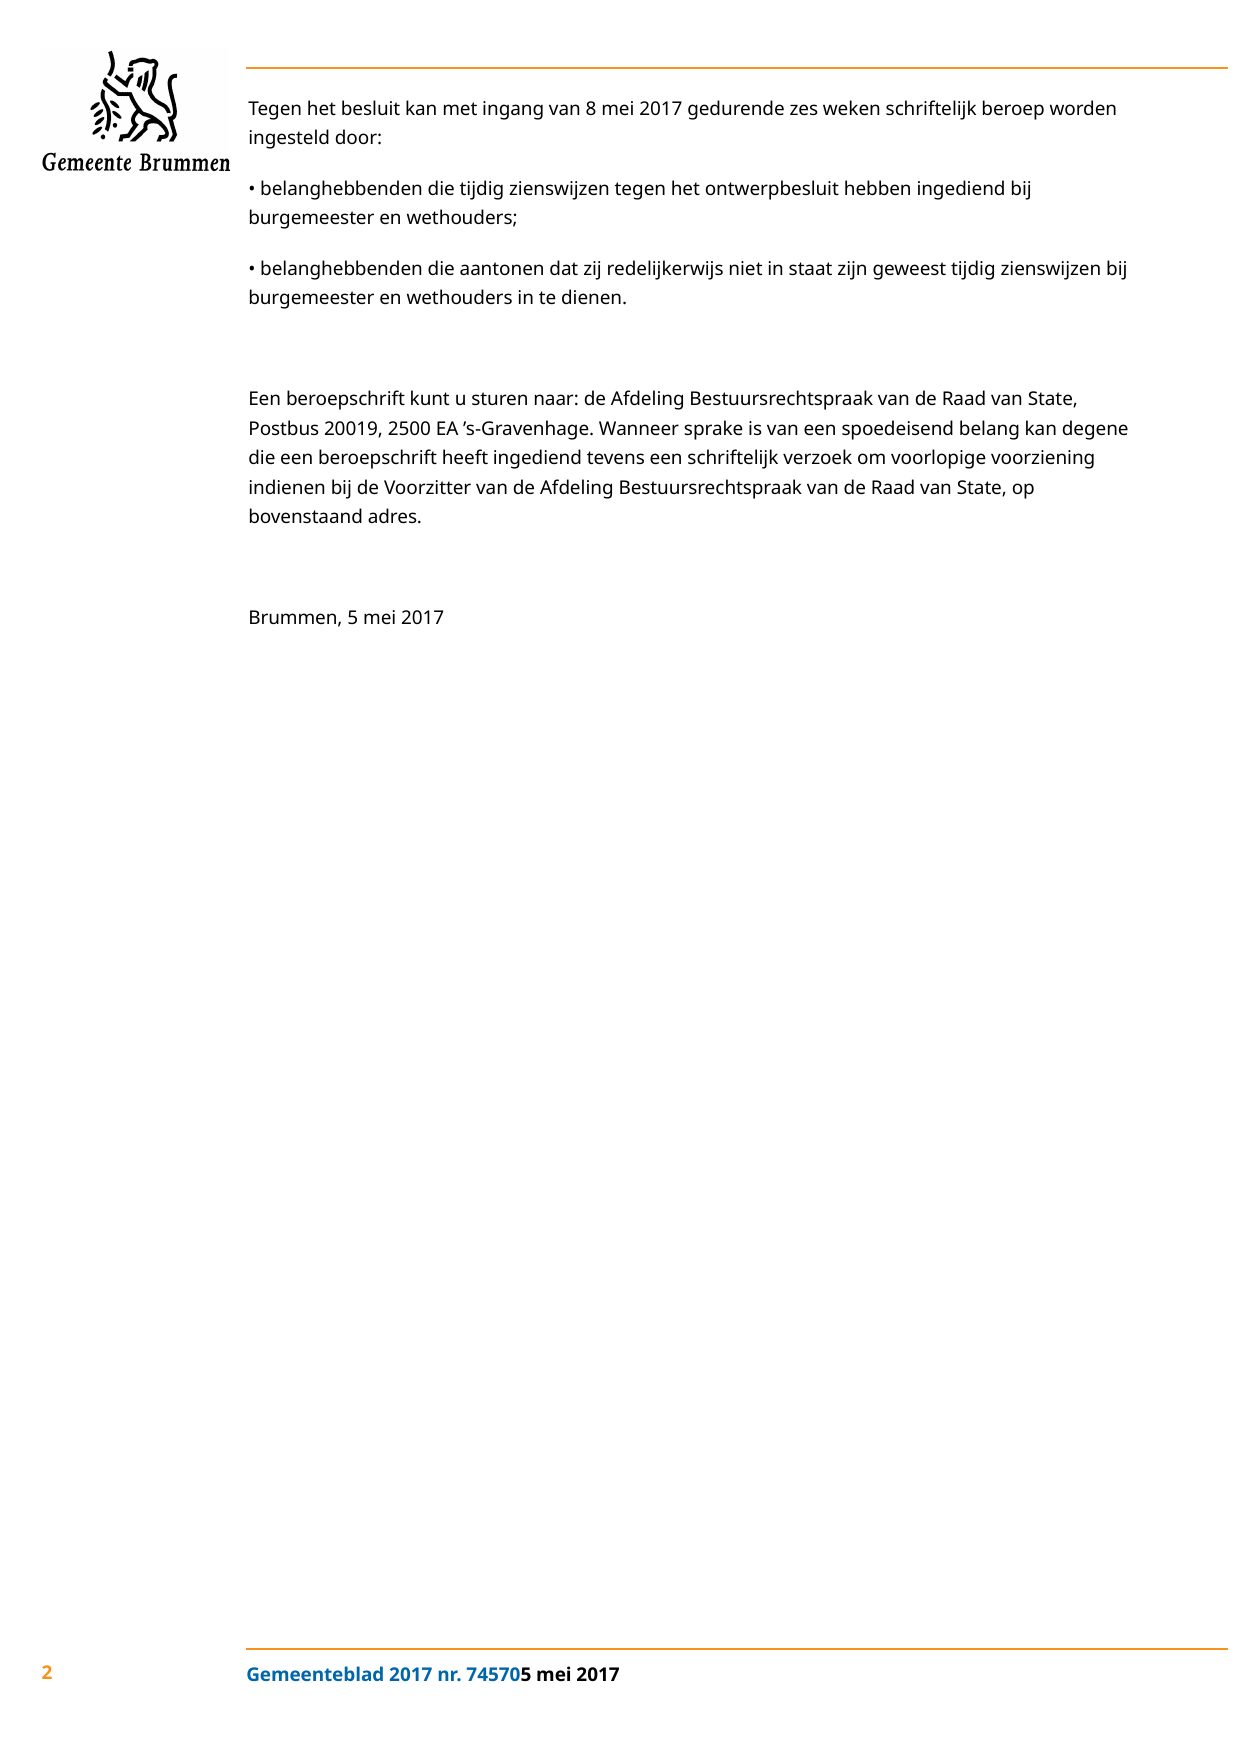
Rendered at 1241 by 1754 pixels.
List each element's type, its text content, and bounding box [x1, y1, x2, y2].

text • belanghebbenden die aantonen dat zij redelijkerwijs niet in staat zijn geweest tijdig zienswijzen bij burgemeester en wethouders in te dienen. [248, 255, 1152, 310]
text Tegen het besluit kan met ingang van 8 mei 2017 gedurende zes weken schriftelijk beroep worden ingesteld door: [248, 95, 1152, 150]
text Brummen, 5 mei 2017 [248, 604, 1152, 630]
text • belanghebbenden die tijdig zienswijzen tegen het ontwerpbesluit hebben ingediend bij burgemeester en wethouders; [248, 175, 1152, 230]
text Een beroepschrift kunt u sturen naar: de Afdeling Bestuursrechtspraak van de Raad van State, Postbus 20019, 2500 EA ’s-Gravenhage. Wanneer sprake is van een spoedeisend belang kan degene die een beroepschrift heeft ingediend tevens een schriftelijk verzoek om voorlopige voorziening indienen bij de Voorzitter van de Afdeling Bestuursrechtspraak van de Raad van State, op bovenstaand adres. [248, 385, 1152, 529]
picture [41, 47, 231, 172]
